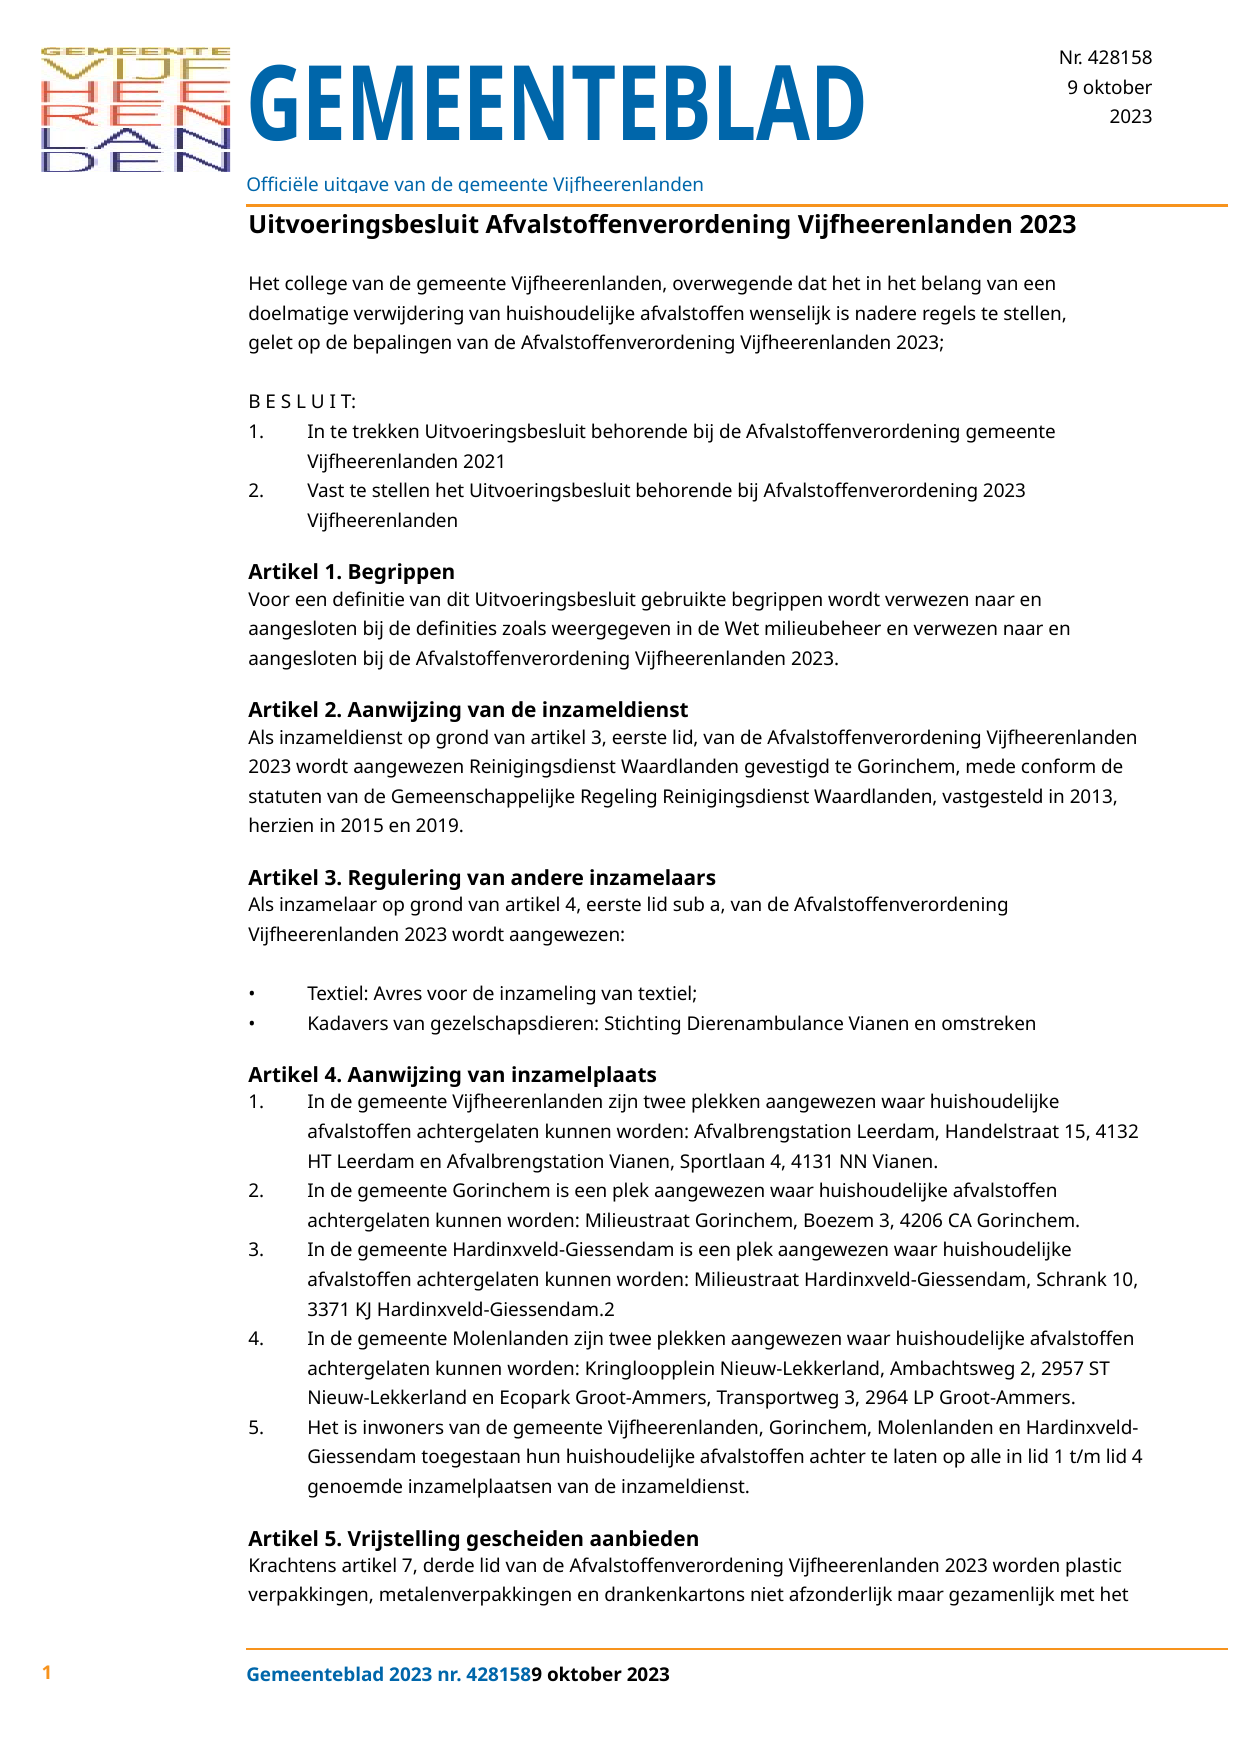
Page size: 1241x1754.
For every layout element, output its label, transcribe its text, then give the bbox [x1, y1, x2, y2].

text Voor een definitie van dit Uitvoeringsbesluit gebruikte begrippen wordt verwezen naar en aangesloten bij de definities zoals weergegeven in de Wet milieubeheer en verwezen naar en aangesloten bij de Afvalstoffenverordening Vijfheerenlanden 2023. [248, 586, 1152, 671]
list In de gemeente Hardinxveld-Giessendam is een plek aangewezen waar huishoudelijke afvalstoffen achtergelaten kunnen worden: Milieustraat Hardinxveld-Giessendam, Schrank 10, 3371 KJ Hardinxveld-Giessendam.2 [248, 1237, 1152, 1321]
text Als inzameldienst op grond van artikel 3, eerste lid, van de Afvalstoffenverordening Vijfheerenlanden 2023 wordt aangewezen Reinigingsdienst Waardlanden gevestigd te Gorinchem, mede conform de statuten van de Gemeenschappelijke Regeling Reinigingsdienst Waardlanden, vastgesteld in 2013, herzien in 2015 en 2019. [248, 724, 1152, 838]
list In de gemeente Vijfheerenlanden zijn twee plekken aangewezen waar huishoudelijke afvalstoffen achtergelaten kunnen worden: Afvalbrengstation Leerdam, Handelstraat 15, 4132 HT Leerdam en Afvalbrengstation Vianen, Sportlaan 4, 4131 NN Vianen. [248, 1089, 1152, 1173]
text Artikel 4. Aanwijzing van inzamelplaats [248, 1060, 1152, 1089]
text Uitvoeringsbesluit Afvalstoffenverordening Vijfheerenlanden 2023 [248, 207, 1152, 241]
list In de gemeente Gorinchem is een plek aangewezen waar huishoudelijke afvalstoffen achtergelaten kunnen worden: Milieustraat Gorinchem, Boezem 3, 4206 CA Gorinchem. [248, 1177, 1152, 1233]
list Het is inwoners van de gemeente Vijfheerenlanden, Gorinchem, Molenlanden en Hardinxveld-Giessendam toegestaan hun huishoudelijke afvalstoffen achter te laten op alle in lid 1 t/m lid 4 genoemde inzamelplaatsen van de inzameldienst. [248, 1414, 1152, 1499]
text Krachtens artikel 7, derde lid van de Afvalstoffenverordening Vijfheerenlanden 2023 worden plastic verpakkingen, metalenverpakkingen en drankenkartons niet afzonderlijk maar gezamenlijk met het [248, 1552, 1152, 1607]
text B E S L U I T: [248, 389, 1152, 414]
text Artikel 3. Regulering van andere inzamelaars [248, 863, 1152, 891]
text Artikel 5. Vrijstelling gescheiden aanbieden [248, 1524, 1152, 1552]
text Artikel 2. Aanwijzing van de inzameldienst [248, 695, 1152, 724]
list In de gemeente Molenlanden zijn twee plekken aangewezen waar huishoudelijke afvalstoffen achtergelaten kunnen worden: Kringloopplein Nieuw-Lekkerland, Ambachtsweg 2, 2957 ST Nieuw-Lekkerland en Ecopark Groot-Ammers, Transportweg 3, 2964 LP Groot-Ammers. [248, 1325, 1152, 1410]
list Vast te stellen het Uitvoeringsbesluit behorende bij Afvalstoffenverordening 2023 Vijfheerenlanden [248, 477, 1152, 533]
list Kadavers van gezelschapsdieren: Stichting Dierenambulance Vianen en omstreken [248, 1010, 1152, 1036]
text Het college van de gemeente Vijfheerenlanden, overwegende dat het in het belang van een doelmatige verwijdering van huishoudelijke afvalstoffen wenselijk is nadere regels te stellen, [248, 270, 1152, 326]
text Als inzamelaar op grond van artikel 4, eerste lid sub a, van de Afvalstoffenverordening Vijfheerenlanden 2023 wordt aangewezen: [248, 891, 1152, 947]
text Artikel 1. Begrippen [248, 557, 1152, 586]
picture [41, 47, 231, 172]
text gelet op de bepalingen van de Afvalstoffenverordening Vijfheerenlanden 2023; [248, 329, 1152, 355]
list Textiel: Avres voor de inzameling van textiel; [248, 980, 1152, 1006]
list In te trekken Uitvoeringsbesluit behorende bij de Afvalstoffenverordening gemeente Vijfheerenlanden 2021 [248, 418, 1152, 473]
